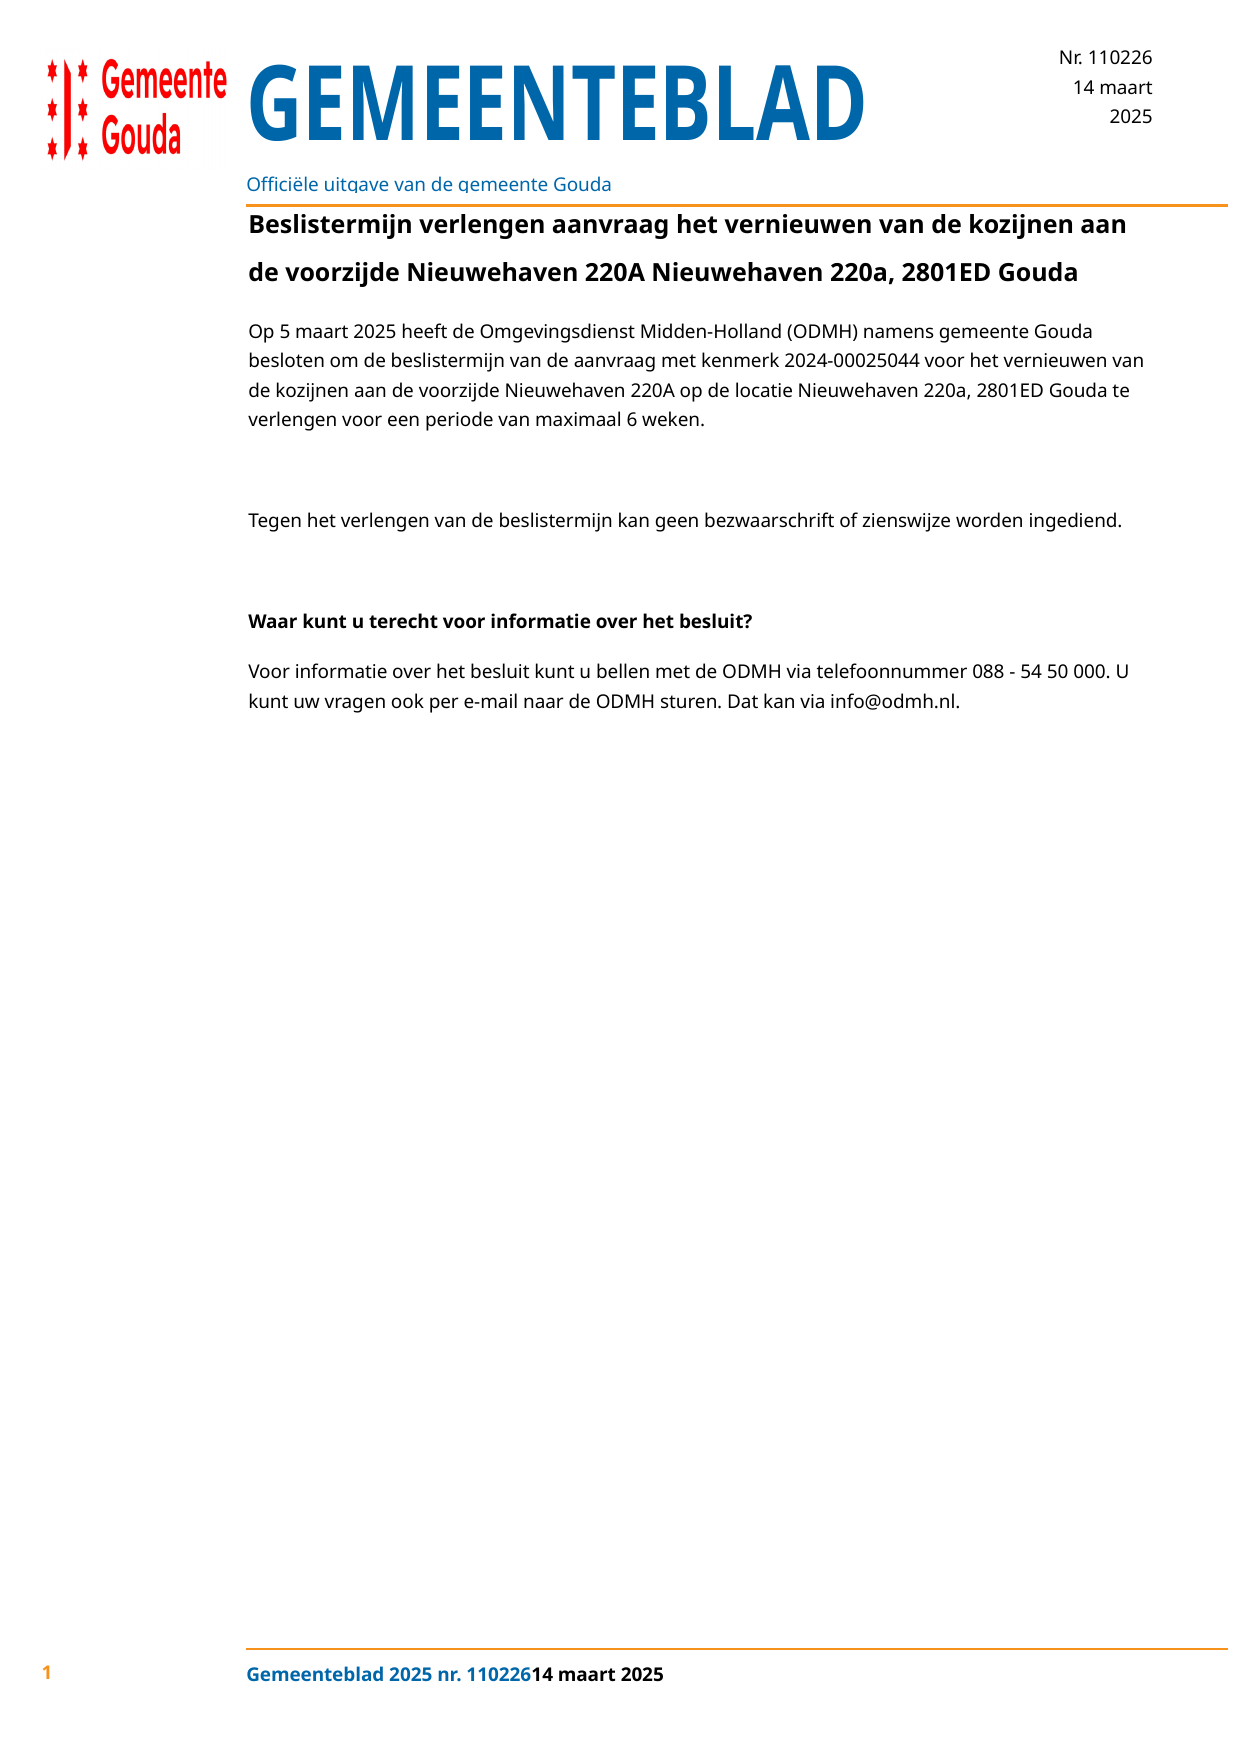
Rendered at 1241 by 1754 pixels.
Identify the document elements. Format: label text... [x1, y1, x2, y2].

text Waar kunt u terecht voor informatie over het besluit? [248, 608, 1152, 634]
picture [41, 47, 231, 172]
text Beslistermijn verlengen aanvraag het vernieuwen van de kozijnen aan de voorzijde Nieuwehaven 220A Nieuwehaven 220a, 2801ED Gouda [248, 207, 1152, 288]
text Op 5 maart 2025 heeft de Omgevingsdienst Midden-Holland (ODMH) namens gemeente Gouda besloten om de beslistermijn van de aanvraag met kenmerk 2024-00025044 voor het vernieuwen van de kozijnen aan de voorzijde Nieuwehaven 220A op de locatie Nieuwehaven 220a, 2801ED Gouda te verlengen voor een periode van maximaal 6 weken. [248, 318, 1152, 432]
text Voor informatie over het besluit kunt u bellen met de ODMH via telefoonnummer 088 - 54 50 000. U kunt uw vragen ook per e-mail naar de ODMH sturen. Dat kan via info@odmh.nl. [248, 659, 1152, 714]
text Tegen het verlengen van de beslistermijn kan geen bezwaarschrift of zienswijze worden ingediend. [248, 507, 1152, 533]
